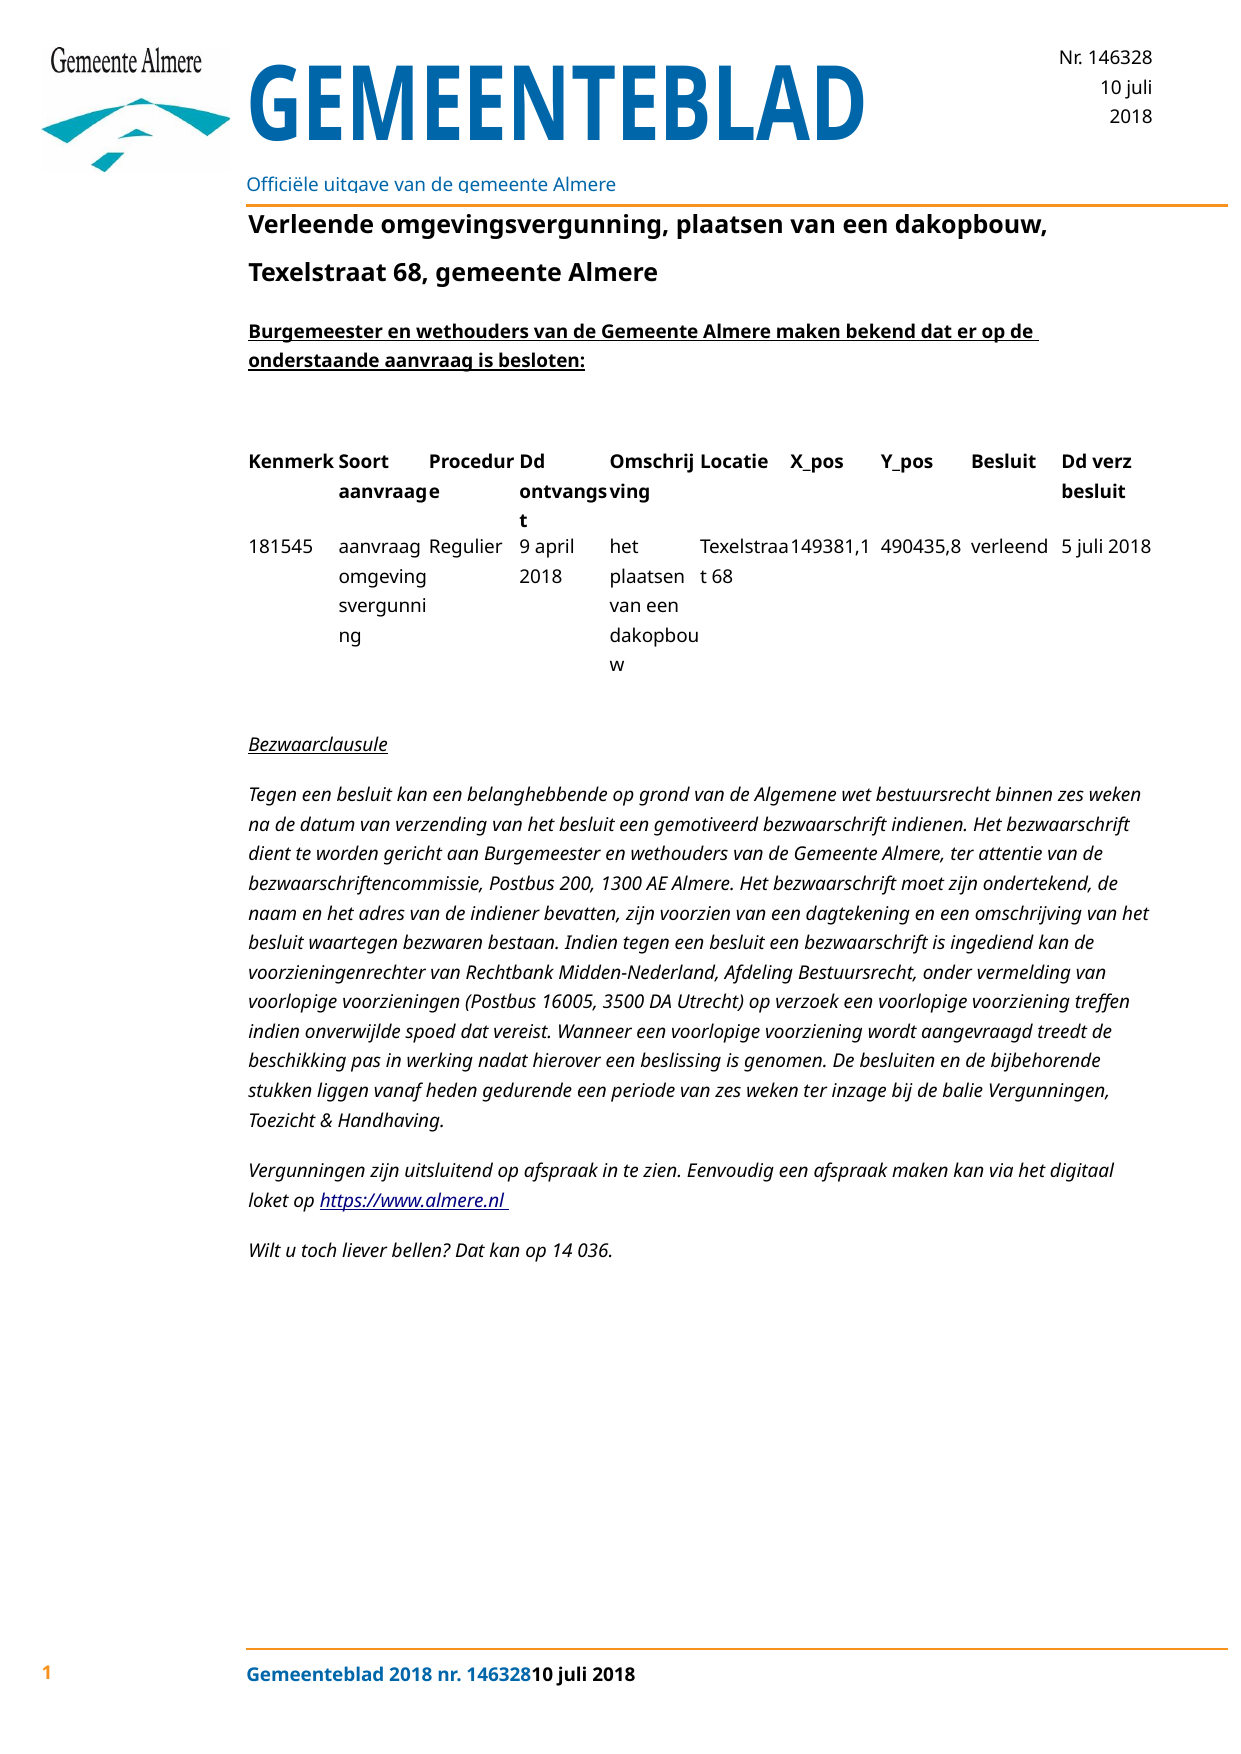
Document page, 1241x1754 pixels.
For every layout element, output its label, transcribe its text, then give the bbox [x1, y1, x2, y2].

table_header Dd verz besluit [1061, 449, 1152, 533]
table_cell aanvraag omgevingsvergunning [338, 533, 429, 677]
table_cell 181545 [248, 533, 338, 677]
text Bezwaarclausule [248, 731, 1152, 757]
table_cell verleend [971, 533, 1061, 677]
table_cell 9 april 2018 [519, 533, 609, 677]
table_cell het plaatsen van een dakopbouw [609, 533, 700, 677]
table_cell Regulier [429, 533, 519, 677]
table_header Y_pos [881, 449, 971, 533]
table_cell 149381,1 [790, 533, 881, 677]
table_header Dd ontvangst [519, 449, 609, 533]
table_header X_pos [790, 449, 881, 533]
table_header Kenmerk [248, 449, 338, 533]
picture [41, 47, 231, 172]
text Vergunningen zijn uitsluitend op afspraak in te zien. Eenvoudig een afspraak maken kan via het digitaal loket op https://www.almere.nl [248, 1157, 1152, 1213]
table_cell 5 juli 2018 [1061, 533, 1152, 677]
table_header Omschrijving [609, 449, 700, 533]
text Burgemeester en wethouders van de Gemeente Almere maken bekend dat er op de onderstaande aanvraag is besloten: [248, 318, 1152, 373]
table_cell 490435,8 [881, 533, 971, 677]
text Tegen een besluit kan een belanghebbende op grond van de Algemene wet bestuursrecht binnen zes weken na de datum van verzending van het besluit een gemotiveerd bezwaarschrift indienen. Het bezwaarschrift dient te worden gericht aan Burgemeester en wethouders van de Gemeente Almere, ter attentie van de bezwaarschriftencommissie, Postbus 200, 1300 AE Almere. Het bezwaarschrift moet zijn ondertekend, de naam en het adres van de indiener bevatten, zijn voorzien van een dagtekening en een omschrijving van het besluit waartegen bezwaren bestaan. Indien tegen een besluit een bezwaarschrift is ingediend kan de voorzieningenrechter van Rechtbank Midden-Nederland, Afdeling Bestuursrecht, onder vermelding van voorlopige voorzieningen (Postbus 16005, 3500 DA Utrecht) op verzoek een voorlopige voorziening treffen indien onverwijlde spoed dat vereist. Wanneer een voorlopige voorziening wordt aangevraagd treedt de beschikking pas in werking nadat hierover een beslissing is genomen. De besluiten en de bijbehorende stukken liggen vanaf heden gedurende een periode van zes weken ter inzage bij de balie Vergunningen, Toezicht & Handhaving. [248, 781, 1152, 1133]
text Verleende omgevingsvergunning, plaatsen van een dakopbouw, Texelstraat 68, gemeente Almere [248, 207, 1152, 288]
table_header Locatie [700, 449, 790, 533]
table_header Soort aanvraag [338, 449, 429, 533]
text Wilt u toch liever bellen? Dat kan op 14 036. [248, 1237, 1152, 1263]
table_header Besluit [971, 449, 1061, 533]
table_cell Texelstraat 68 [700, 533, 790, 677]
table_header Procedure [429, 449, 519, 533]
